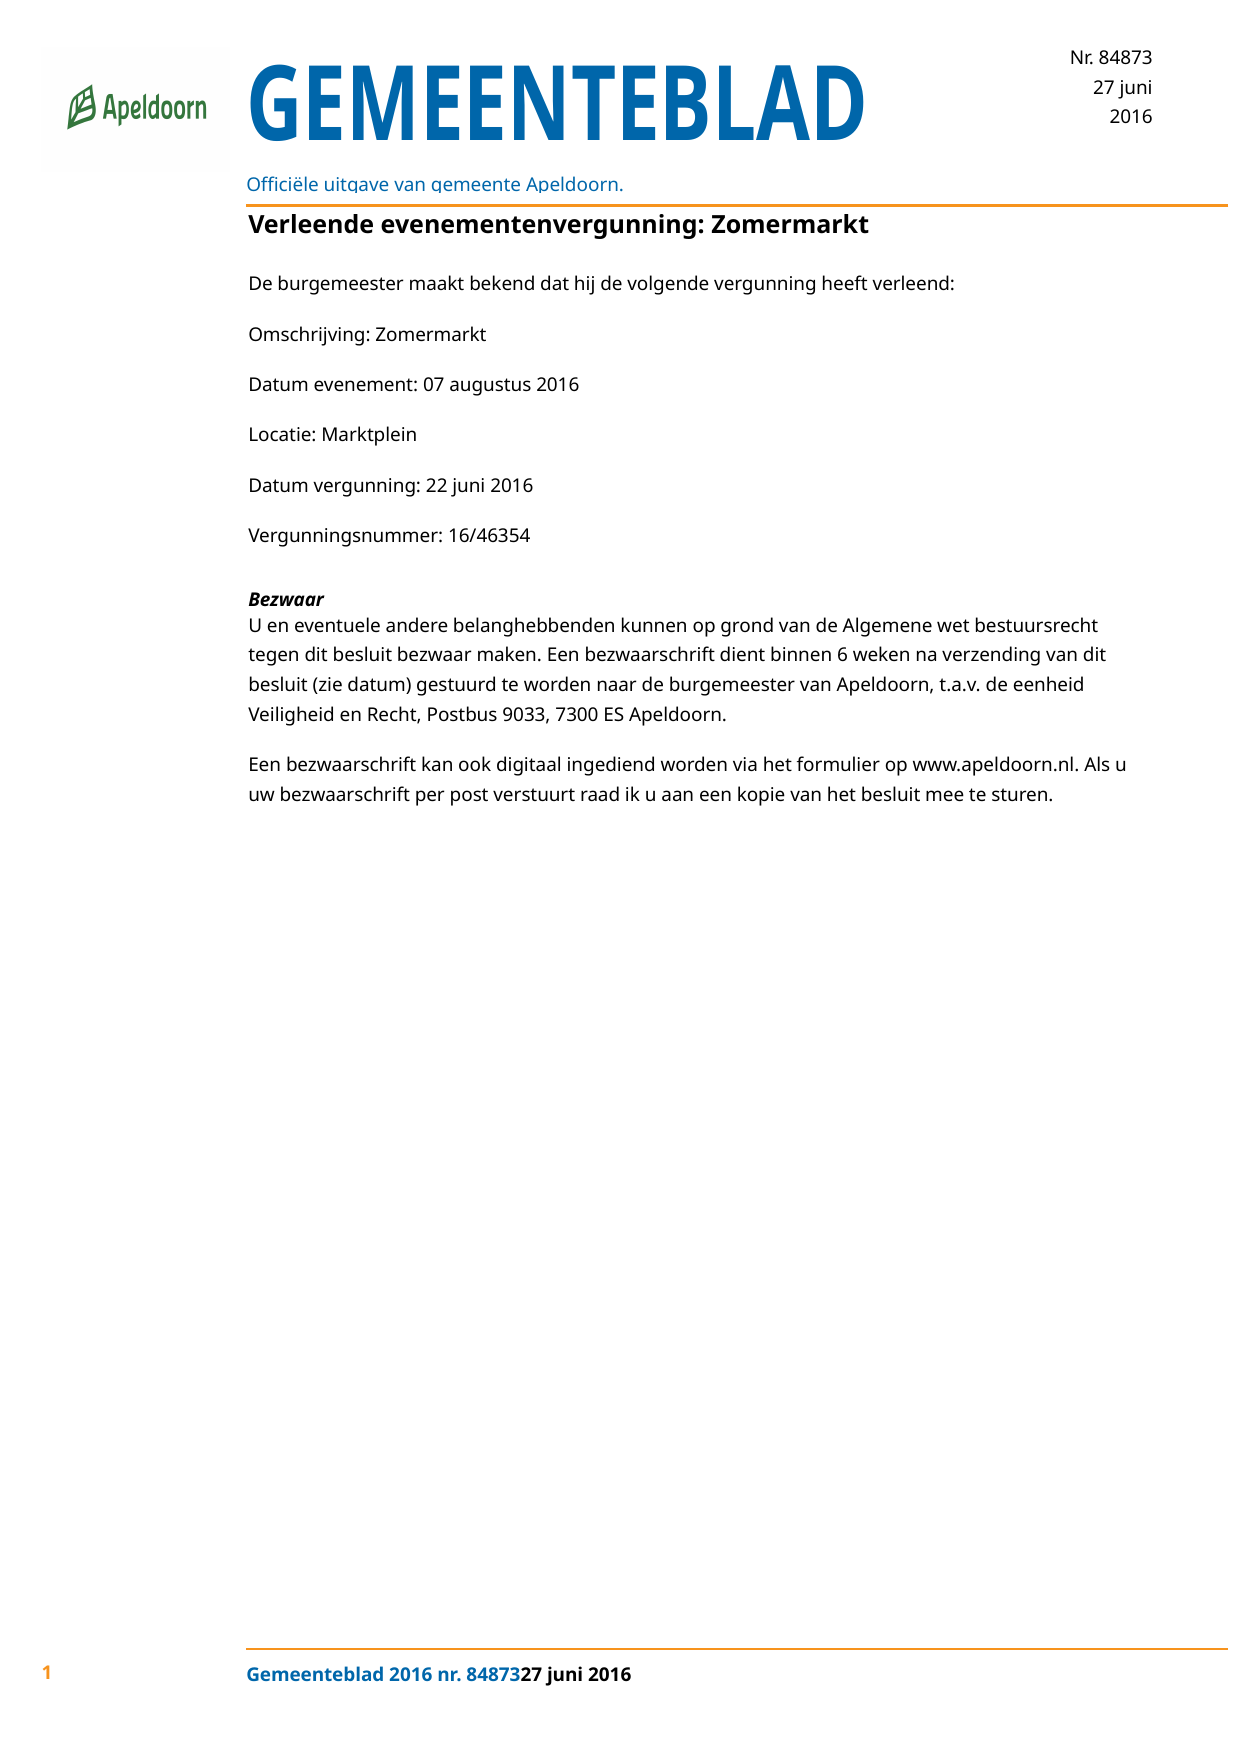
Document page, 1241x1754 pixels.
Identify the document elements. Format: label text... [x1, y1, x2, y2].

text De burgemeester maakt bekend dat hij de volgende vergunning heeft verleend: [248, 270, 1152, 296]
text Omschrijving: Zomermarkt [248, 321, 1152, 346]
text Bezwaar [248, 586, 1152, 612]
text Een bezwaarschrift kan ook digitaal ingediend worden via het formulier op www.apeldoorn.nl. Als u uw bezwaarschrift per post verstuurt raad ik u aan een kopie van het besluit mee te sturen. [248, 751, 1152, 807]
text U en eventuele andere belanghebbenden kunnen op grond van de Algemene wet bestuursrecht tegen dit besluit bezwaar maken. Een bezwaarschrift dient binnen 6 weken na verzending van dit besluit (zie datum) gestuurd te worden naar de burgemeester van Apeldoorn, t.a.v. de eenheid Veiligheid en Recht, Postbus 9033, 7300 ES Apeldoorn. [248, 612, 1152, 727]
text Verleende evenementenvergunning: Zomermarkt [248, 207, 1152, 241]
text Vergunningsnummer: 16/46354 [248, 522, 1152, 548]
text Locatie: Marktplein [248, 422, 1152, 447]
picture [41, 47, 231, 172]
text Datum evenement: 07 augustus 2016 [248, 371, 1152, 397]
text Datum vergunning: 22 juni 2016 [248, 472, 1152, 498]
